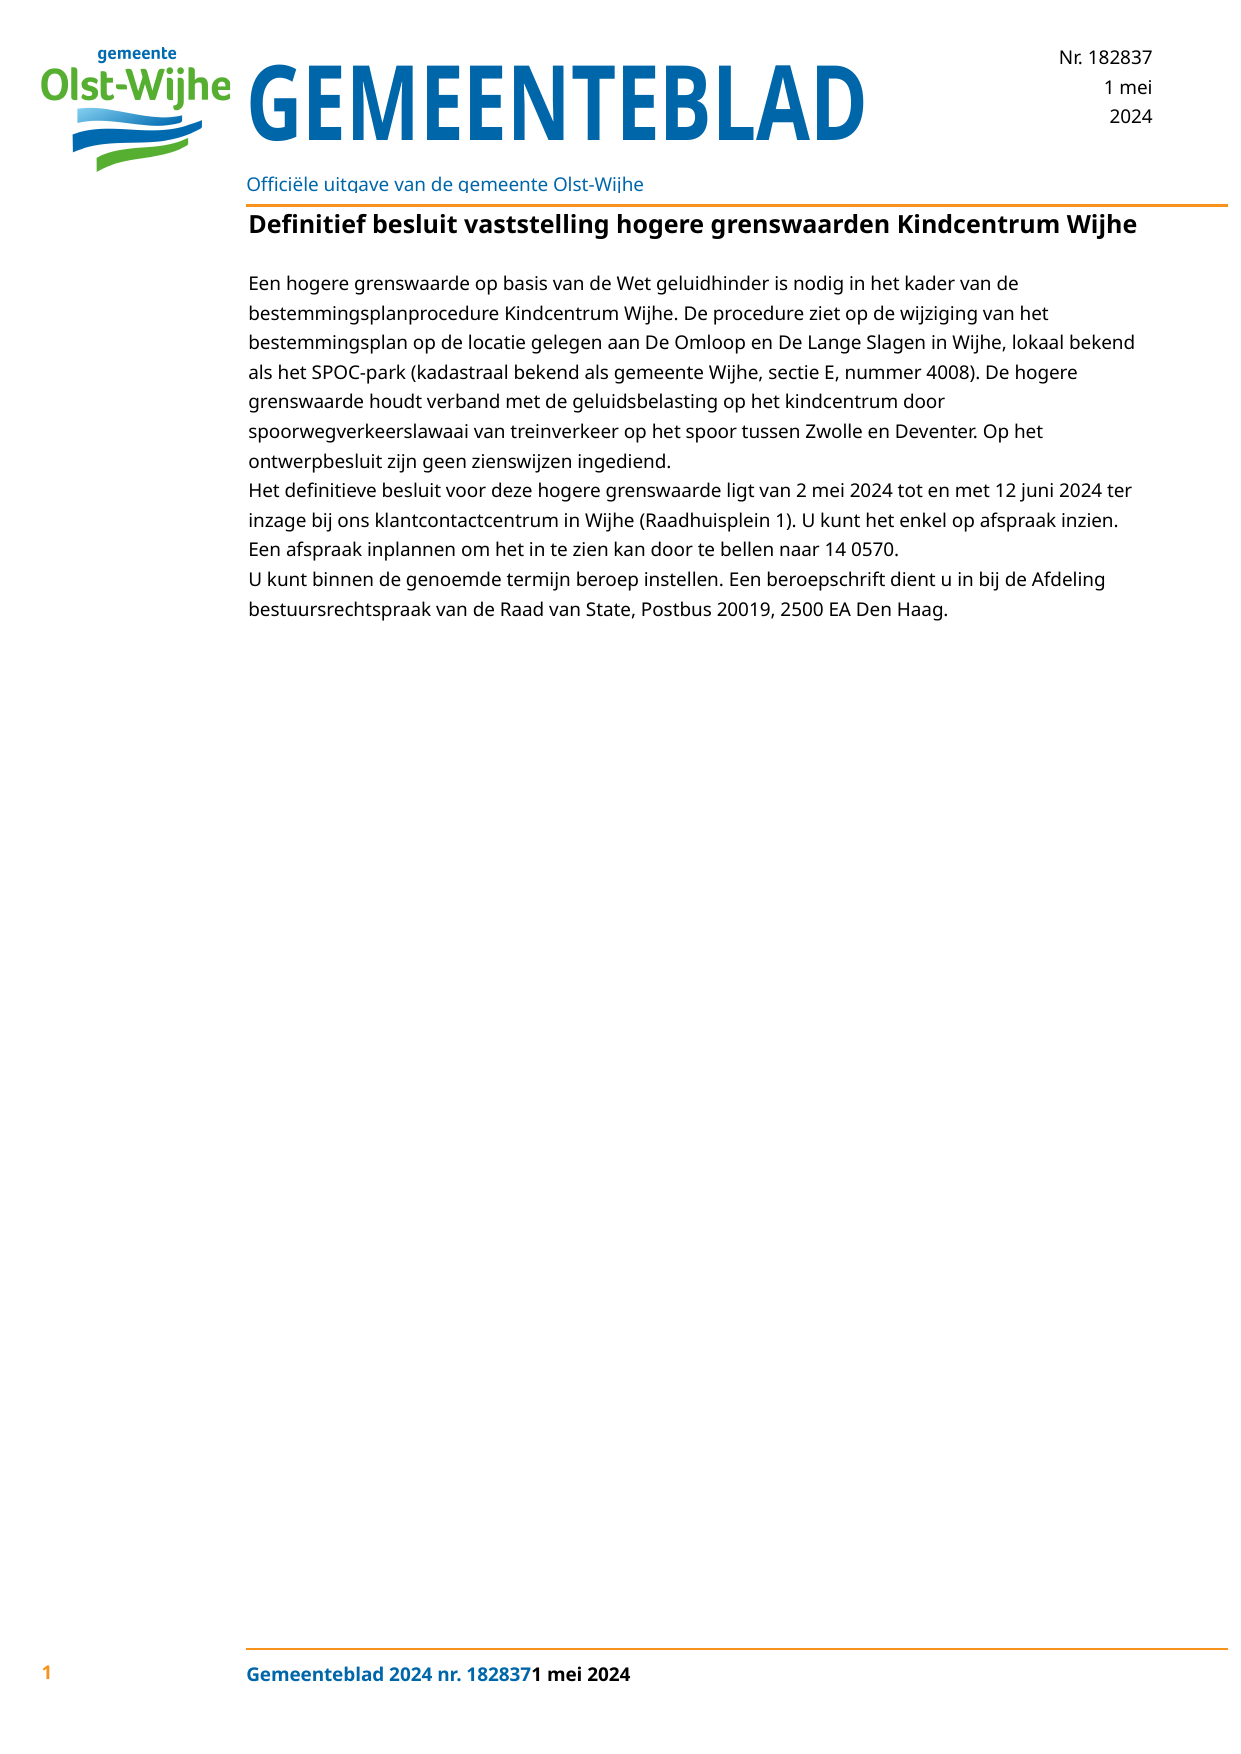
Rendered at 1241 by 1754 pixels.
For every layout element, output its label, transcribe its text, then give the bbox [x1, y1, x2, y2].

text Een hogere grenswaarde op basis van de Wet geluidhinder is nodig in het kader van de bestemmingsplanprocedure Kindcentrum Wijhe. De procedure ziet op de wijziging van het bestemmingsplan op de locatie gelegen aan De Omloop en De Lange Slagen in Wijhe, lokaal bekend als het SPOC-park (kadastraal bekend als gemeente Wijhe, sectie E, nummer 4008). De hogere grenswaarde houdt verband met de geluidsbelasting op het kindcentrum door spoorwegverkeerslawaai van treinverkeer op het spoor tussen Zwolle en Deventer. Op het ontwerpbesluit zijn geen zienswijzen ingediend. [248, 270, 1152, 473]
text U kunt binnen de genoemde termijn beroep instellen. Een beroepschrift dient u in bij de Afdeling bestuursrechtspraak van de Raad van State, Postbus 20019, 2500 EA Den Haag. [248, 566, 1152, 621]
text Het definitieve besluit voor deze hogere grenswaarde ligt van 2 mei 2024 tot en met 12 juni 2024 ter inzage bij ons klantcontactcentrum in Wijhe (Raadhuisplein 1). U kunt het enkel op afspraak inzien. Een afspraak inplannen om het in te zien kan door te bellen naar 14 0570. [248, 477, 1152, 562]
picture [41, 47, 231, 172]
text Definitief besluit vaststelling hogere grenswaarden Kindcentrum Wijhe [248, 207, 1152, 241]
